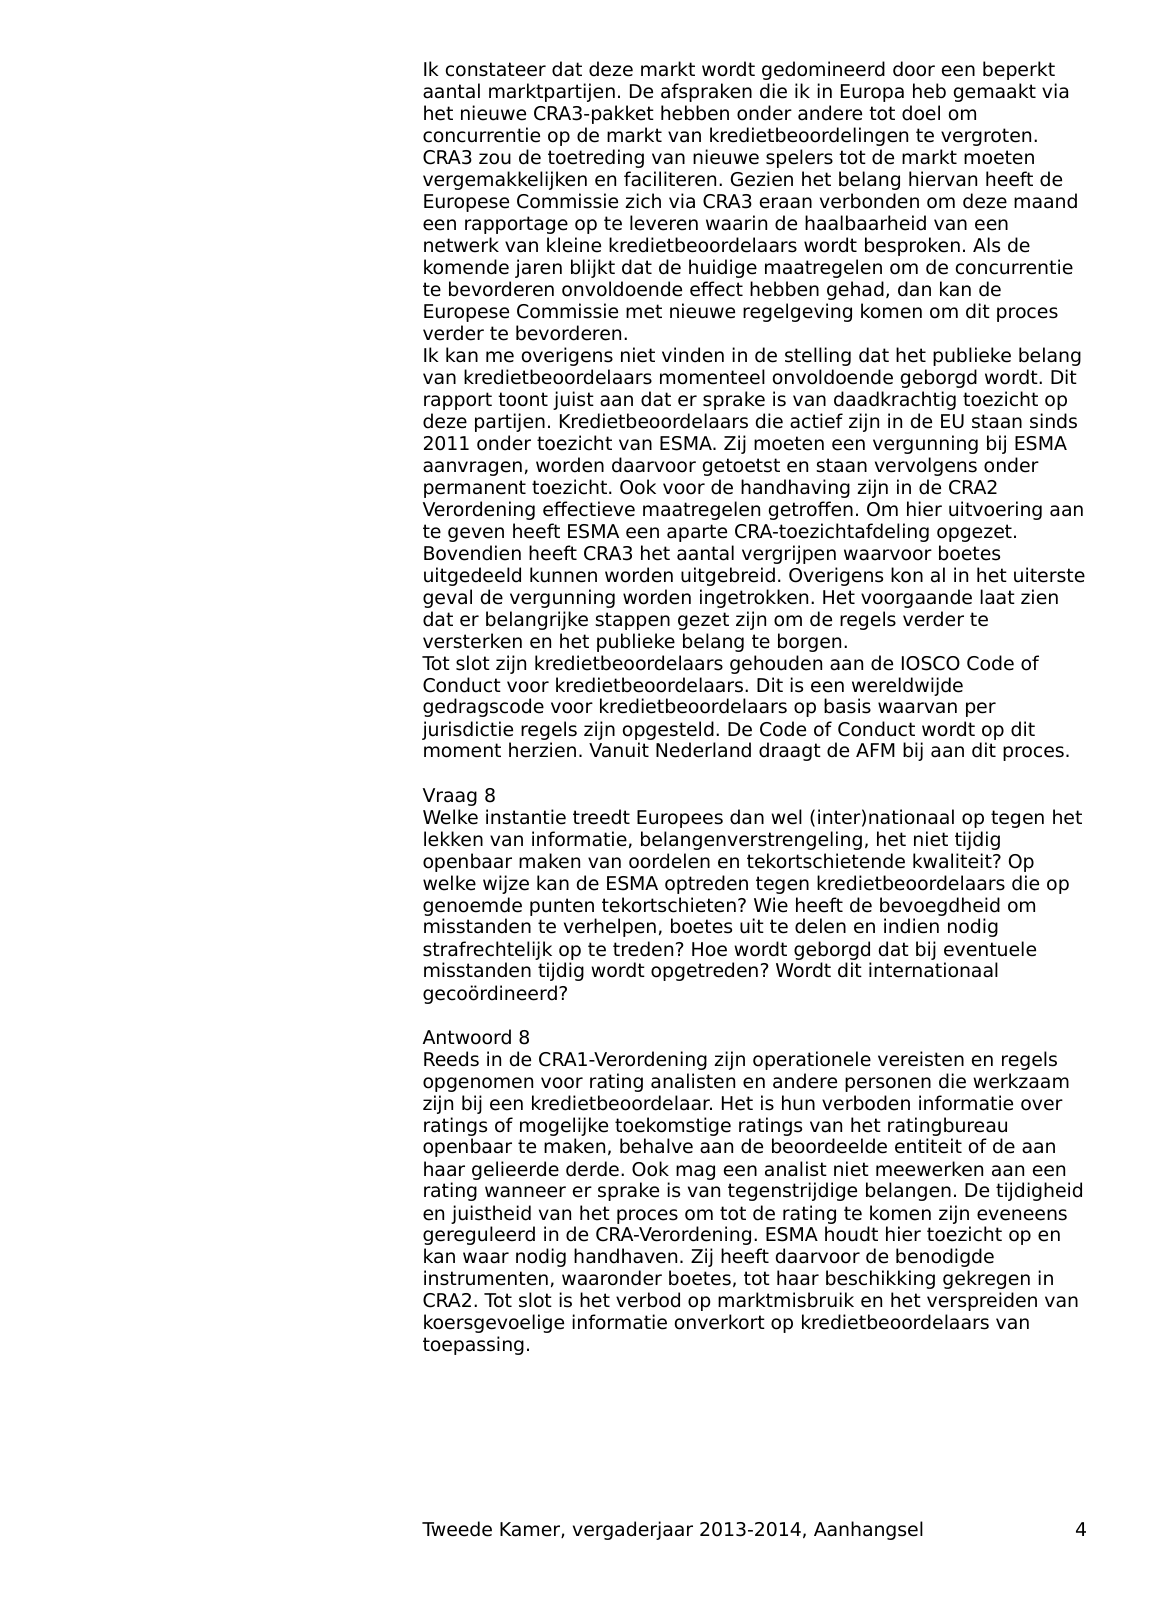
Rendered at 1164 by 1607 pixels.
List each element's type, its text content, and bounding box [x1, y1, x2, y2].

text Vraag 8 [422, 784, 1087, 807]
text Reeds in de CRA1-Verordening zijn operationele vereisten en regels opgenomen voor rating analisten en andere personen die werkzaam zijn bij een kredietbeoordelaar. Het is hun verboden informatie over ratings of mogelijke toekomstige ratings van het ratingbureau openbaar te maken, behalve aan de beoordeelde entiteit of de aan haar gelieerde derde. Ook mag een analist niet meewerken aan een rating wanneer er sprake is van tegenstrijdige belangen. De tijdigheid en juistheid van het proces om tot de rating te komen zijn eveneens gereguleerd in de CRA-Verordening. ESMA houdt hier toezicht op en kan waar nodig handhaven. Zij heeft daarvoor de benodigde instrumenten, waaronder boetes, tot haar beschikking gekregen in CRA2. Tot slot is het verbod op marktmisbruik en het verspreiden van koersgevoelige informatie onverkort op kredietbeoordelaars van toepassing. [422, 1048, 1087, 1356]
text Tot slot zijn kredietbeoordelaars gehouden aan de IOSCO Code of Conduct voor kredietbeoordelaars. Dit is een wereldwijde gedragscode voor kredietbeoordelaars op basis waarvan per jurisdictie regels zijn opgesteld. De Code of Conduct wordt op dit moment herzien. Vanuit Nederland draagt de AFM bij aan dit proces. [422, 652, 1087, 762]
text Welke instantie treedt Europees dan wel (inter)nationaal op tegen het lekken van informatie, belangenverstrengeling, het niet tijdig openbaar maken van oordelen en tekortschietende kwaliteit? Op welke wijze kan de ESMA optreden tegen kredietbeoordelaars die op genoemde punten tekortschieten? Wie heeft de bevoegdheid om misstanden te verhelpen, boetes uit te delen en indien nodig strafrechtelijk op te treden? Hoe wordt geborgd dat bij eventuele misstanden tijdig wordt opgetreden? Wordt dit internationaal gecoördineerd? [422, 807, 1087, 1004]
text Ik kan me overigens niet vinden in de stelling dat het publieke belang van kredietbeoordelaars momenteel onvoldoende geborgd wordt. Dit rapport toont juist aan dat er sprake is van daadkrachtig toezicht op deze partijen. Kredietbeoordelaars die actief zijn in de EU staan sinds 2011 onder toezicht van ESMA. Zij moeten een vergunning bij ESMA aanvragen, worden daarvoor getoetst en staan vervolgens onder permanent toezicht. Ook voor de handhaving zijn in de CRA2 Verordening effectieve maatregelen getroffen. Om hier uitvoering aan te geven heeft ESMA een aparte CRA-toezichtafdeling opgezet. Bovendien heeft CRA3 het aantal vergrijpen waarvoor boetes uitgedeeld kunnen worden uitgebreid. Overigens kon al in het uiterste geval de vergunning worden ingetrokken. Het voorgaande laat zien dat er belangrijke stappen gezet zijn om de regels verder te versterken en het publieke belang te borgen. [422, 345, 1087, 652]
text Ik constateer dat deze markt wordt gedomineerd door een beperkt aantal marktpartijen. De afspraken die ik in Europa heb gemaakt via het nieuwe CRA3-pakket hebben onder andere tot doel om concurrentie op de markt van kredietbeoordelingen te vergroten. CRA3 zou de toetreding van nieuwe spelers tot de markt moeten vergemakkelijken en faciliteren. Gezien het belang hiervan heeft de Europese Commissie zich via CRA3 eraan verbonden om deze maand een rapportage op te leveren waarin de haalbaarheid van een netwerk van kleine kredietbeoordelaars wordt besproken. Als de komende jaren blijkt dat de huidige maatregelen om de concurrentie te bevorderen onvoldoende effect hebben gehad, dan kan de Europese Commissie met nieuwe regelgeving komen om dit proces verder te bevorderen. [422, 59, 1087, 345]
text Antwoord 8 [422, 1027, 1087, 1048]
